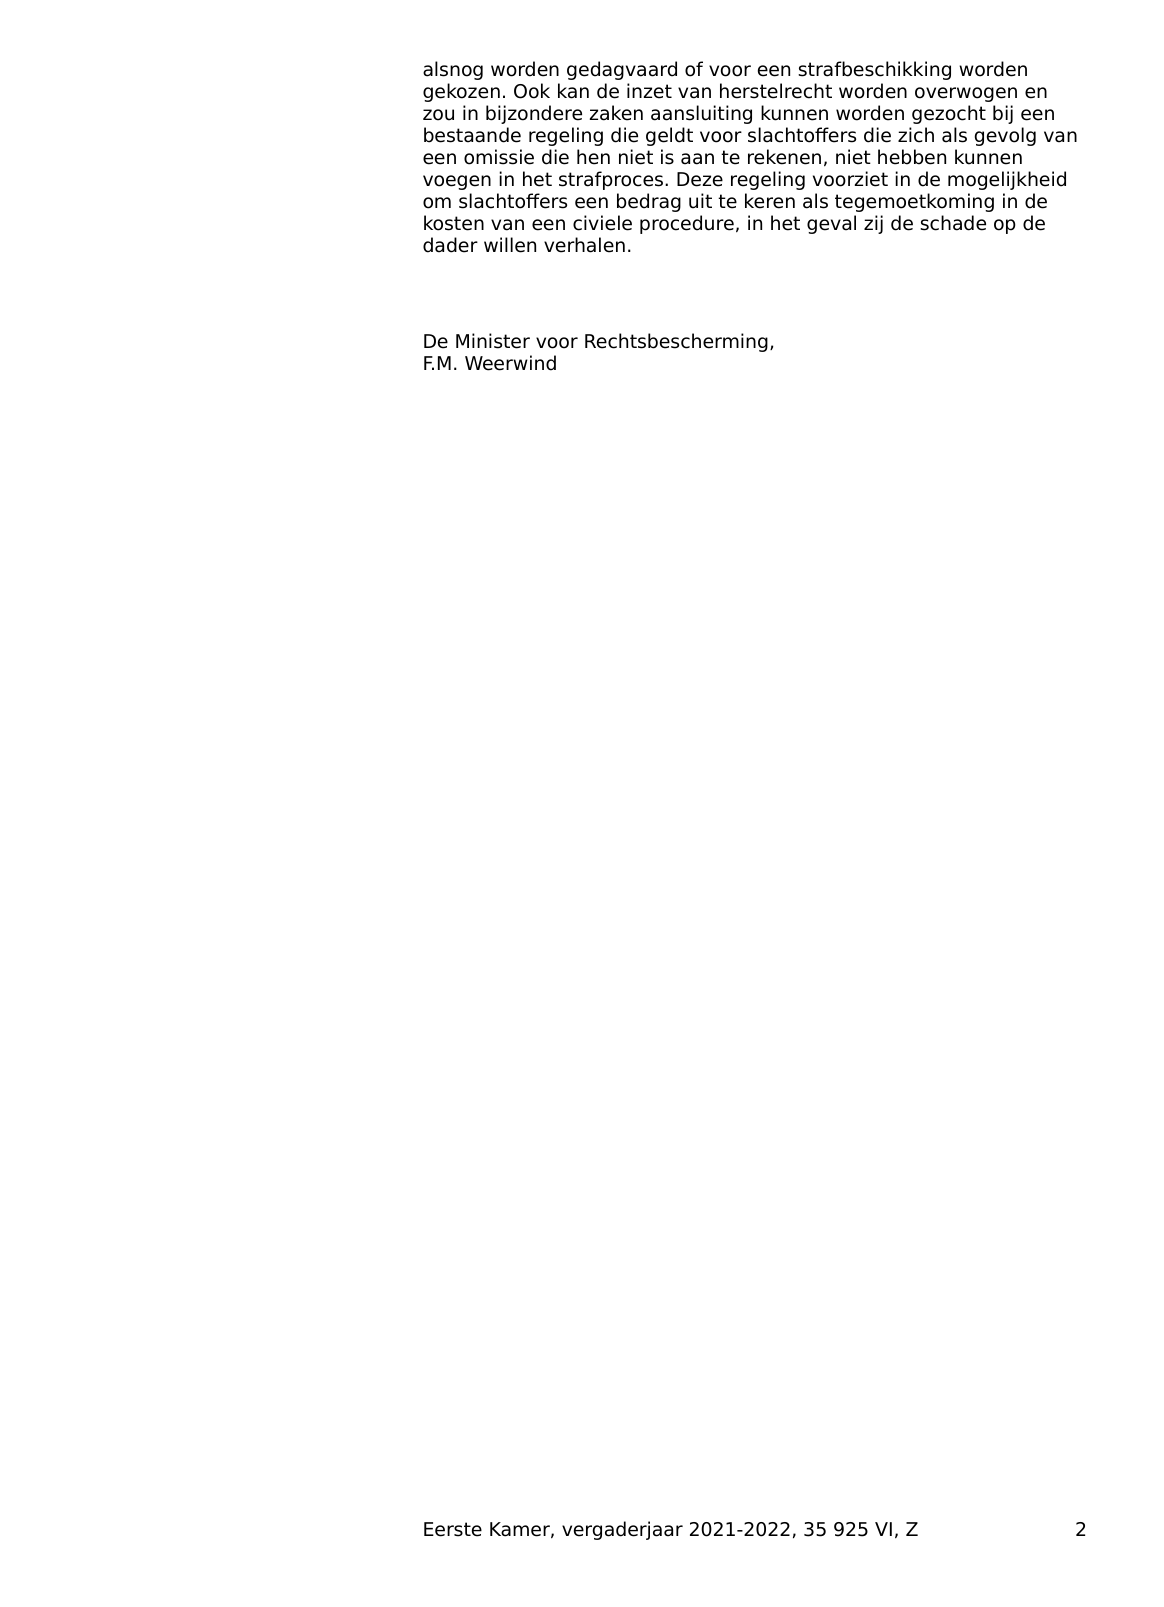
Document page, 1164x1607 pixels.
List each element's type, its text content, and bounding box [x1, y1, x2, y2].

text alsnog worden gedagvaard of voor een strafbeschikking worden gekozen. Ook kan de inzet van herstelrecht worden overwogen en zou in bijzondere zaken aansluiting kunnen worden gezocht bij een bestaande regeling die geldt voor slachtoffers die zich als gevolg van een omissie die hen niet is aan te rekenen, niet hebben kunnen voegen in het strafproces. Deze regeling voorziet in de mogelijkheid om slachtoffers een bedrag uit te keren als tegemoetkoming in de kosten van een civiele procedure, in het geval zij de schade op de dader willen verhalen. [422, 59, 1087, 257]
text De Minister voor Rechtsbescherming, F.M. Weerwind [422, 331, 1087, 375]
